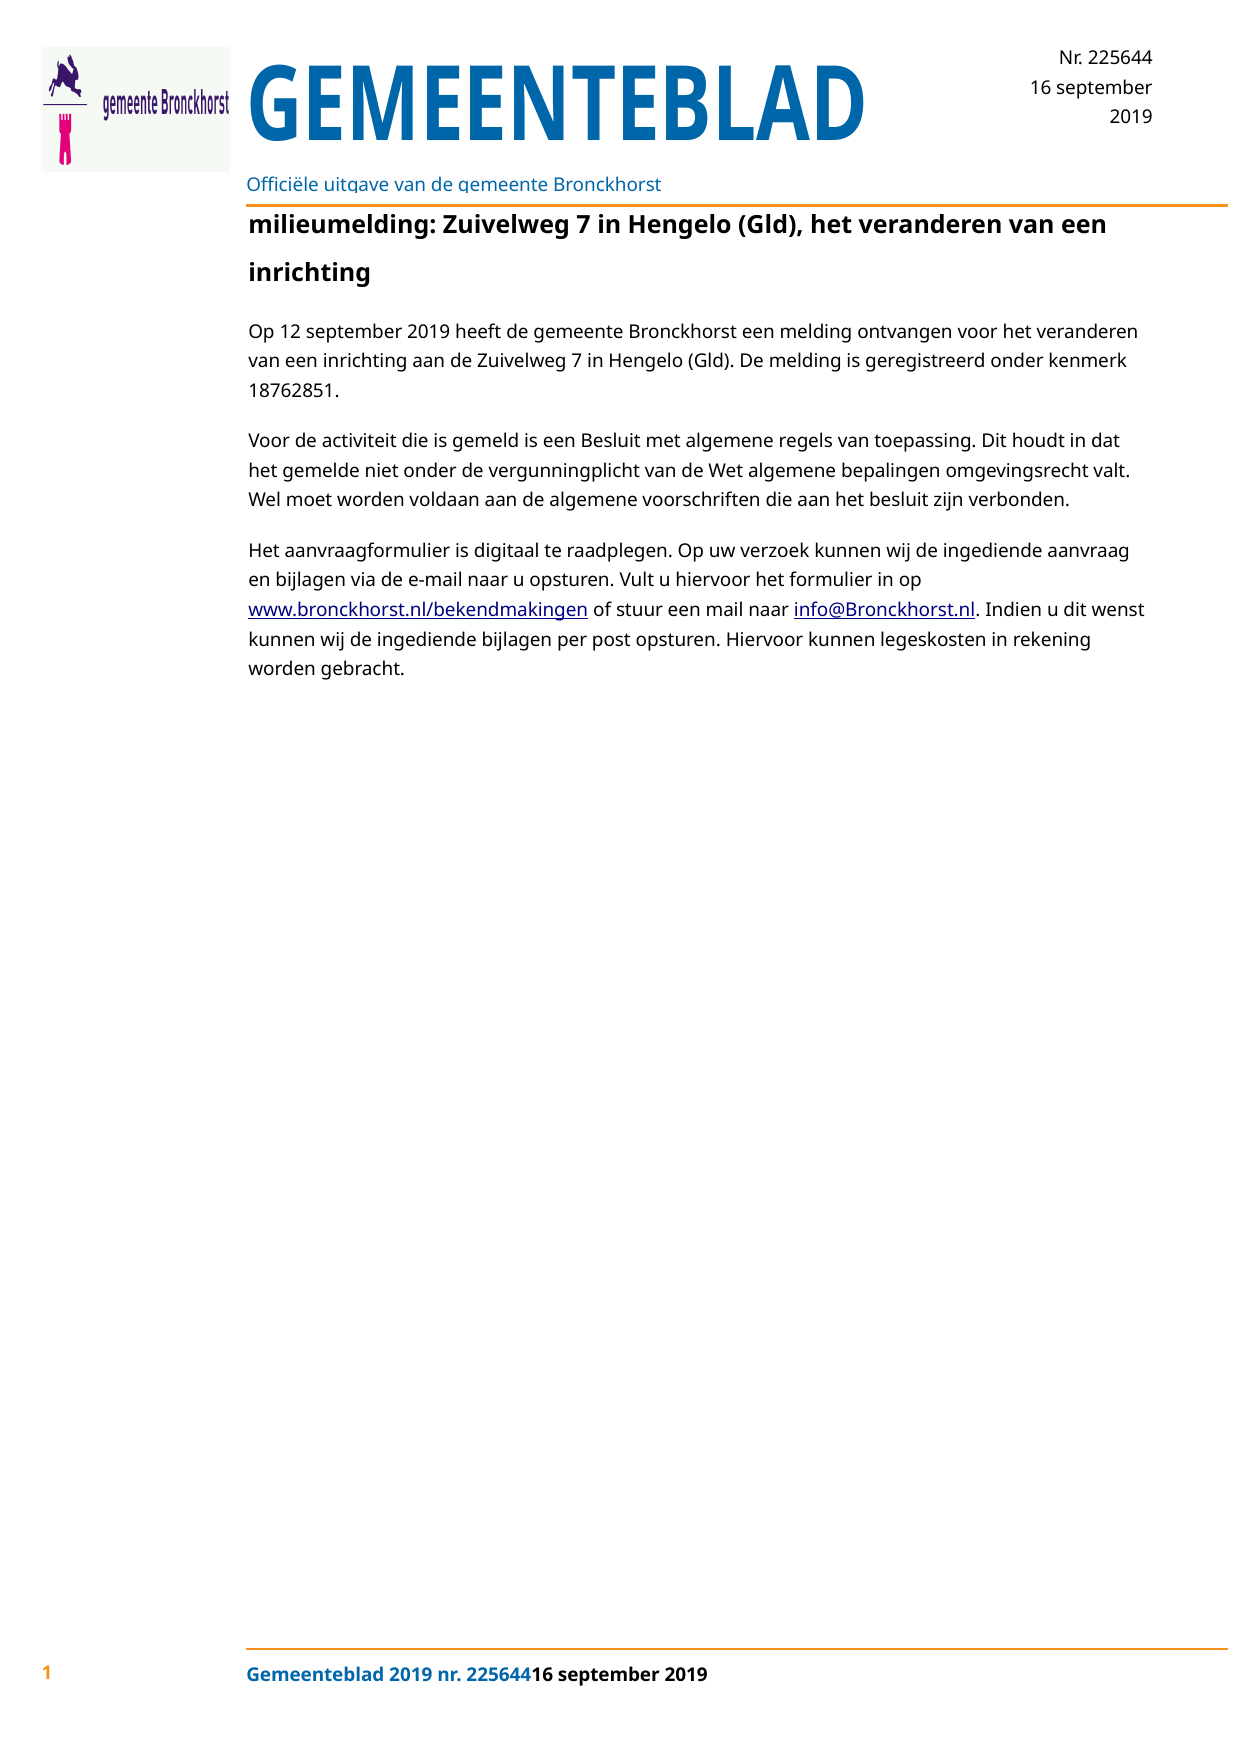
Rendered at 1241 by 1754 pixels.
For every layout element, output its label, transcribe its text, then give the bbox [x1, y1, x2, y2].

text Voor de activiteit die is gemeld is een Besluit met algemene regels van toepassing. Dit houdt in dat het gemelde niet onder de vergunningplicht van de Wet algemene bepalingen omgevingsrecht valt. Wel moet worden voldaan aan de algemene voorschriften die aan het besluit zijn verbonden. [248, 427, 1152, 512]
text Het aanvraagformulier is digitaal te raadplegen. Op uw verzoek kunnen wij de ingediende aanvraag en bijlagen via de e-mail naar u opsturen. Vult u hiervoor het formulier in op www.bronckhorst.nl/bekendmakingen of stuur een mail naar info@Bronckhorst.nl. Indien u dit wenst kunnen wij de ingediende bijlagen per post opsturen. Hiervoor kunnen legeskosten in rekening worden gebracht. [248, 537, 1152, 681]
text milieumelding: Zuivelweg 7 in Hengelo (Gld), het veranderen van een inrichting [248, 207, 1152, 288]
picture [41, 47, 231, 172]
text Op 12 september 2019 heeft de gemeente Bronckhorst een melding ontvangen voor het veranderen van een inrichting aan de Zuivelweg 7 in Hengelo (Gld). De melding is geregistreerd onder kenmerk 18762851. [248, 318, 1152, 403]
